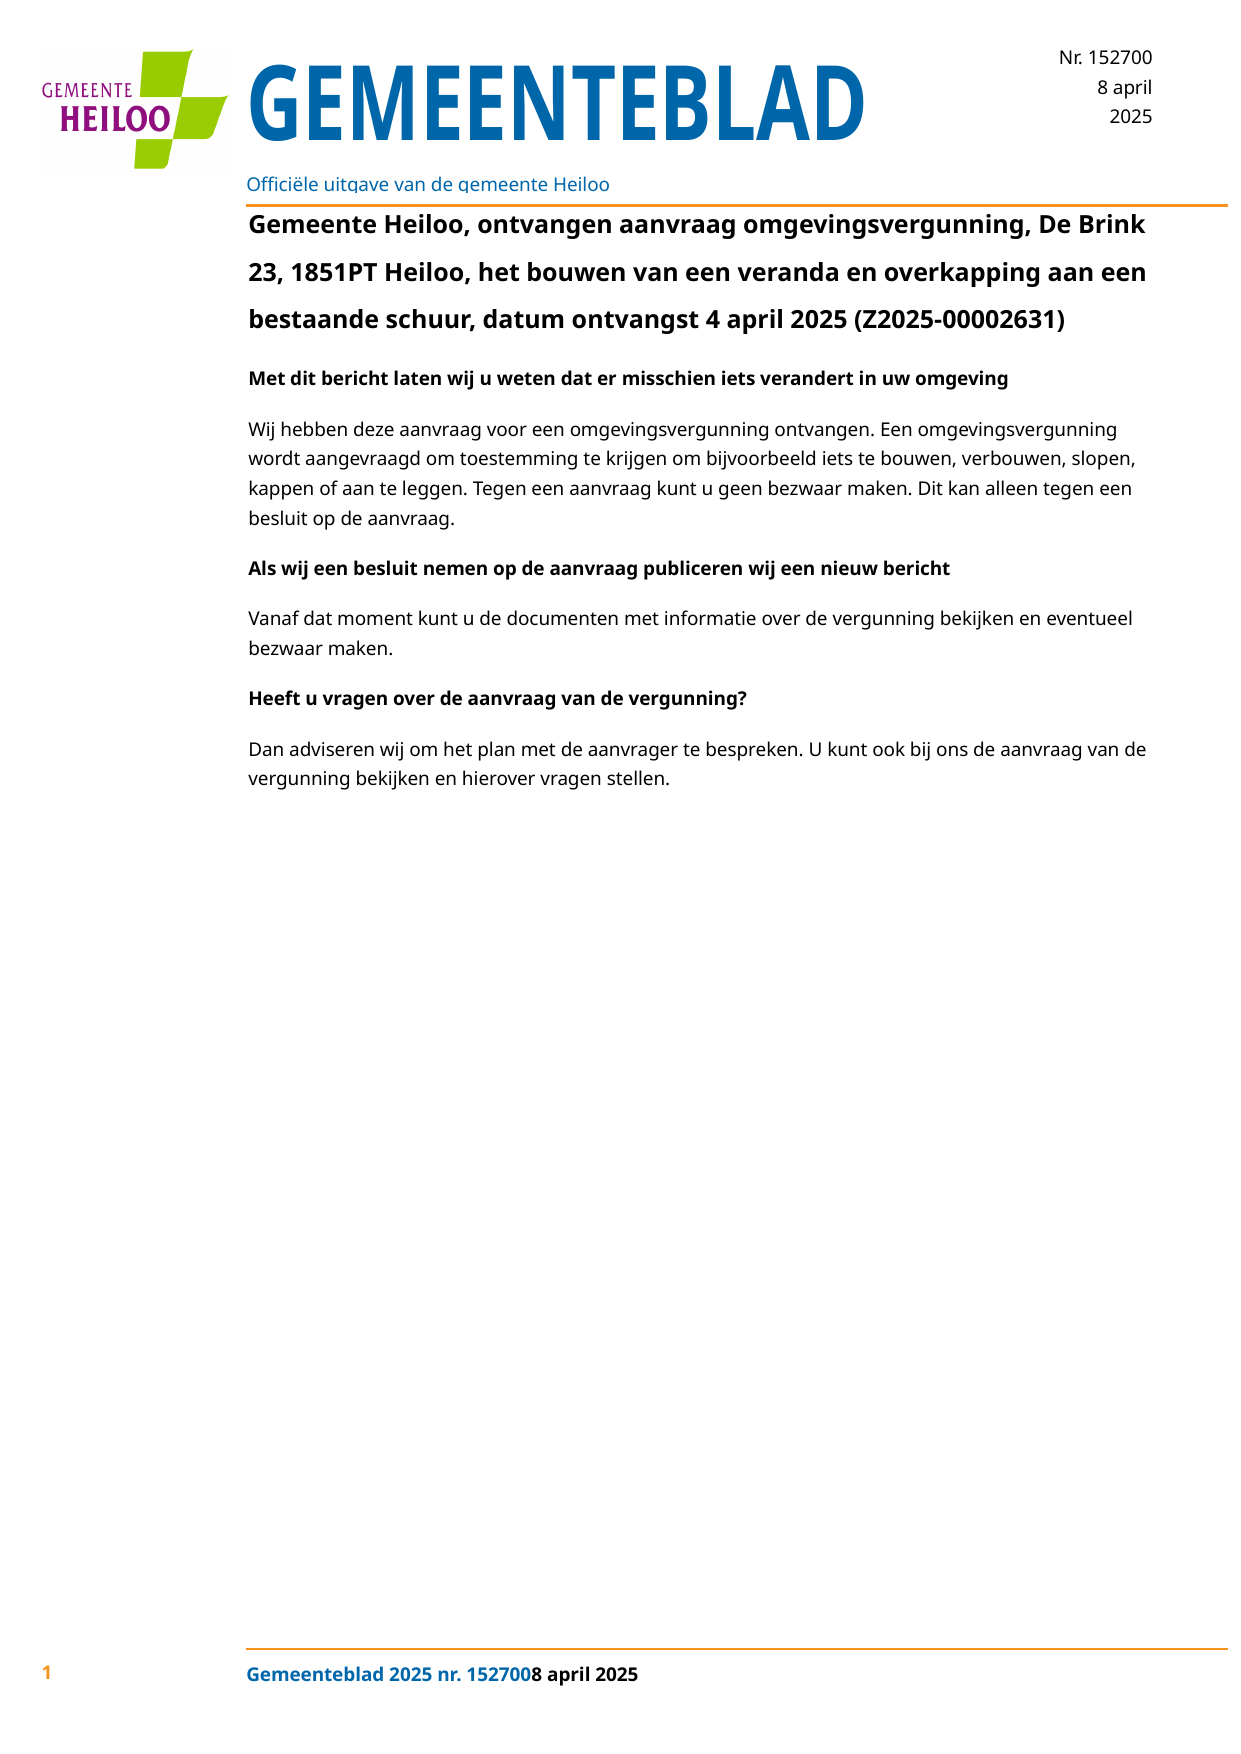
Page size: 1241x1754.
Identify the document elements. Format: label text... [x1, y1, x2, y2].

text Gemeente Heiloo, ontvangen aanvraag omgevingsvergunning, De Brink 23, 1851PT Heiloo, het bouwen van een veranda en overkapping aan een bestaande schuur, datum ontvangst 4 april 2025 (Z2025-00002631) [248, 207, 1152, 336]
text Dan adviseren wij om het plan met de aanvrager te bespreken. U kunt ook bij ons de aanvraag van de vergunning bekijken en hierover vragen stellen. [248, 736, 1152, 791]
text Wij hebben deze aanvraag voor een omgevingsvergunning ontvangen. Een omgevingsvergunning wordt aangevraagd om toestemming te krijgen om bijvoorbeeld iets te bouwen, verbouwen, slopen, kappen of aan te leggen. Tegen een aanvraag kunt u geen bezwaar maken. Dit kan alleen tegen een besluit op de aanvraag. [248, 416, 1152, 530]
picture [41, 47, 231, 172]
text Vanaf dat moment kunt u de documenten met informatie over de vergunning bekijken en eventueel bezwaar maken. [248, 606, 1152, 661]
text Heeft u vragen over de aanvraag van de vergunning? [248, 686, 1152, 711]
text Als wij een besluit nemen op de aanvraag publiceren wij een nieuw bericht [248, 555, 1152, 581]
text Met dit bericht laten wij u weten dat er misschien iets verandert in uw omgeving [248, 366, 1152, 391]
